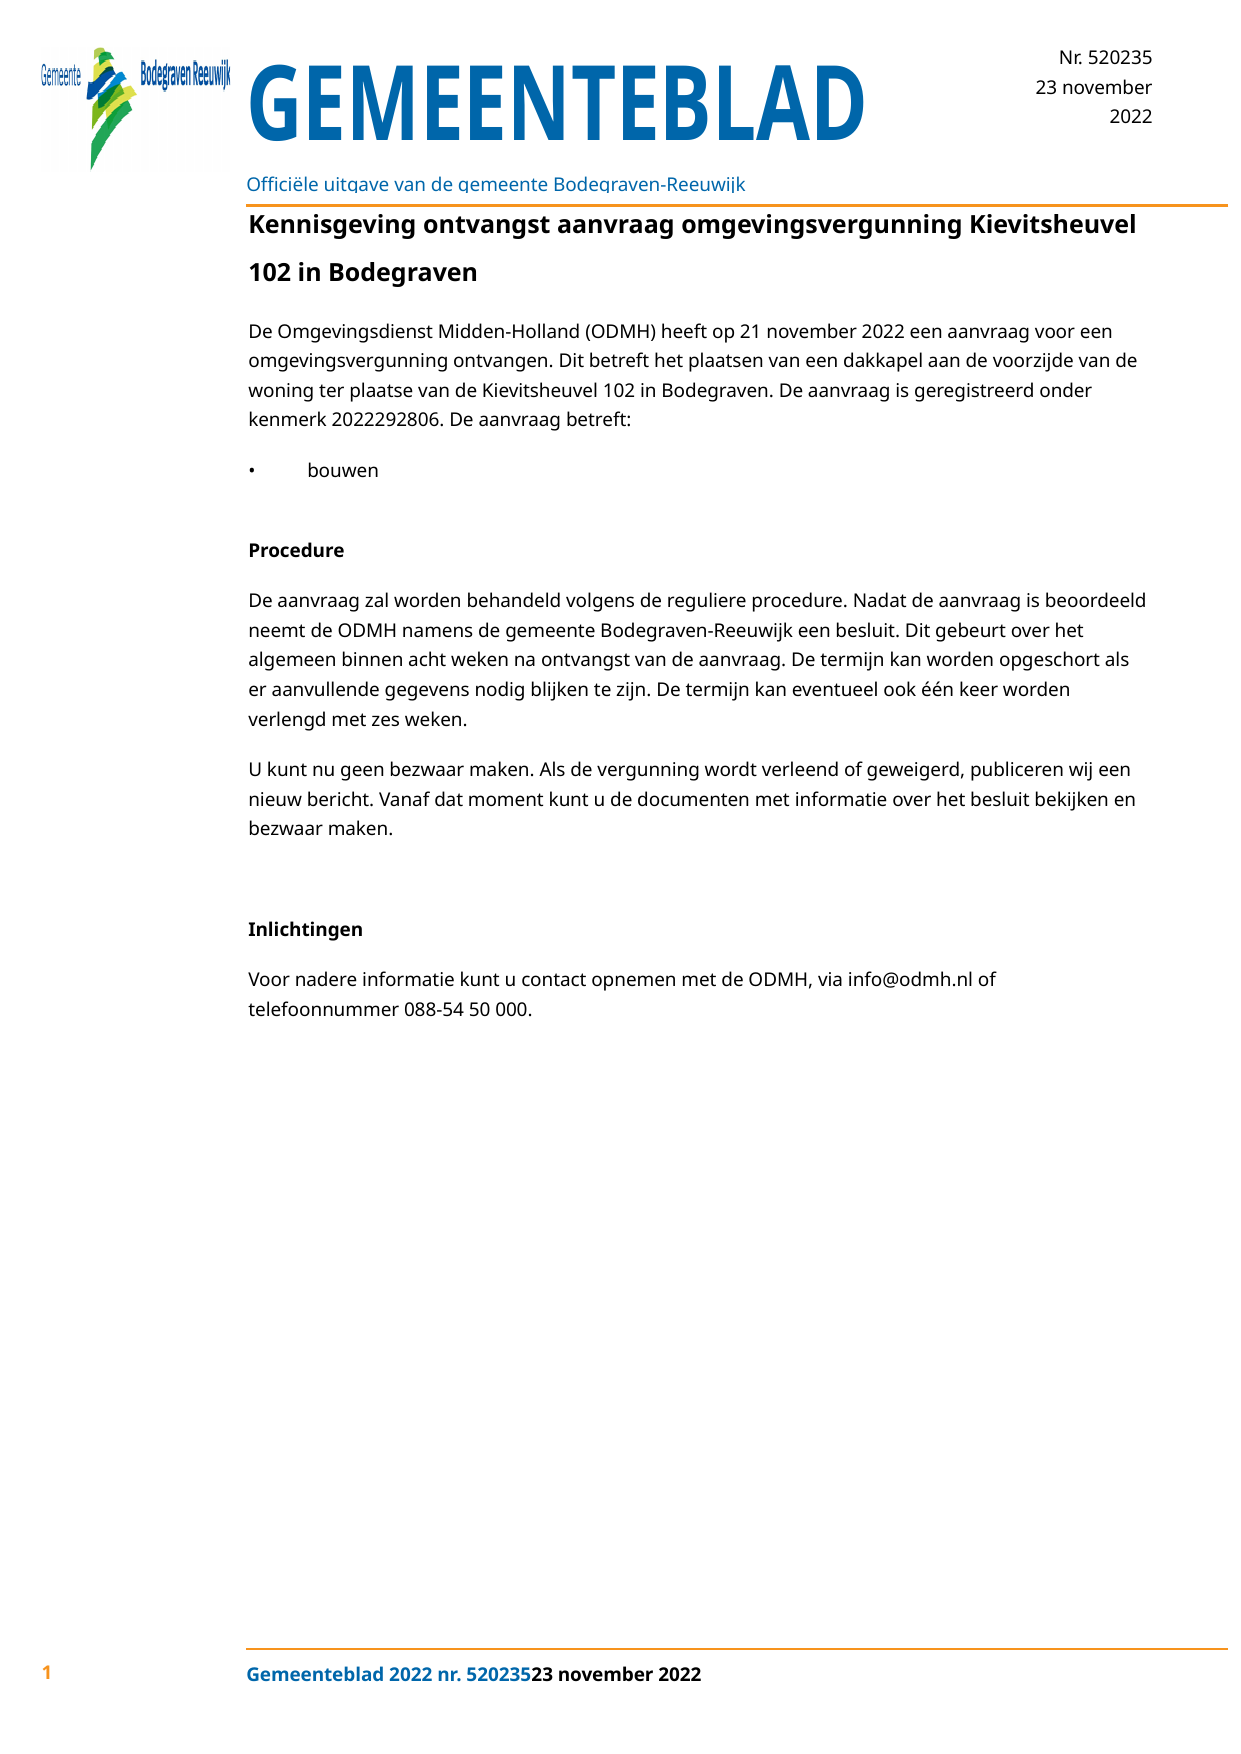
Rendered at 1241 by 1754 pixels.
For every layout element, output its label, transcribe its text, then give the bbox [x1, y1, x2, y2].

text Procedure [248, 537, 1152, 563]
text Kennisgeving ontvangst aanvraag omgevingsvergunning Kievitsheuvel 102 in Bodegraven [248, 207, 1152, 288]
picture [41, 47, 231, 172]
text De aanvraag zal worden behandeld volgens de reguliere procedure. Nadat de aanvraag is beoordeeld neemt de ODMH namens de gemeente Bodegraven-Reeuwijk een besluit. Dit gebeurt over het algemeen binnen acht weken na ontvangst van de aanvraag. De termijn kan worden opgeschort als er aanvullende gegevens nodig blijken te zijn. De termijn kan eventueel ook één keer worden verlengd met zes weken. [248, 587, 1152, 732]
text Voor nadere informatie kunt u contact opnemen met de ODMH, via info@odmh.nl of telefoonnummer 088-54 50 000. [248, 967, 1152, 1022]
text Inlichtingen [248, 916, 1152, 942]
list bouwen [248, 457, 1152, 483]
text De Omgevingsdienst Midden-Holland (ODMH) heeft op 21 november 2022 een aanvraag voor een omgevingsvergunning ontvangen. Dit betreft het plaatsen van een dakkapel aan de voorzijde van de woning ter plaatse van de Kievitsheuvel 102 in Bodegraven. De aanvraag is geregistreerd onder kenmerk 2022292806. De aanvraag betreft: [248, 318, 1152, 432]
text U kunt nu geen bezwaar maken. Als de vergunning wordt verleend of geweigerd, publiceren wij een nieuw bericht. Vanaf dat moment kunt u de documenten met informatie over het besluit bekijken en bezwaar maken. [248, 756, 1152, 841]
